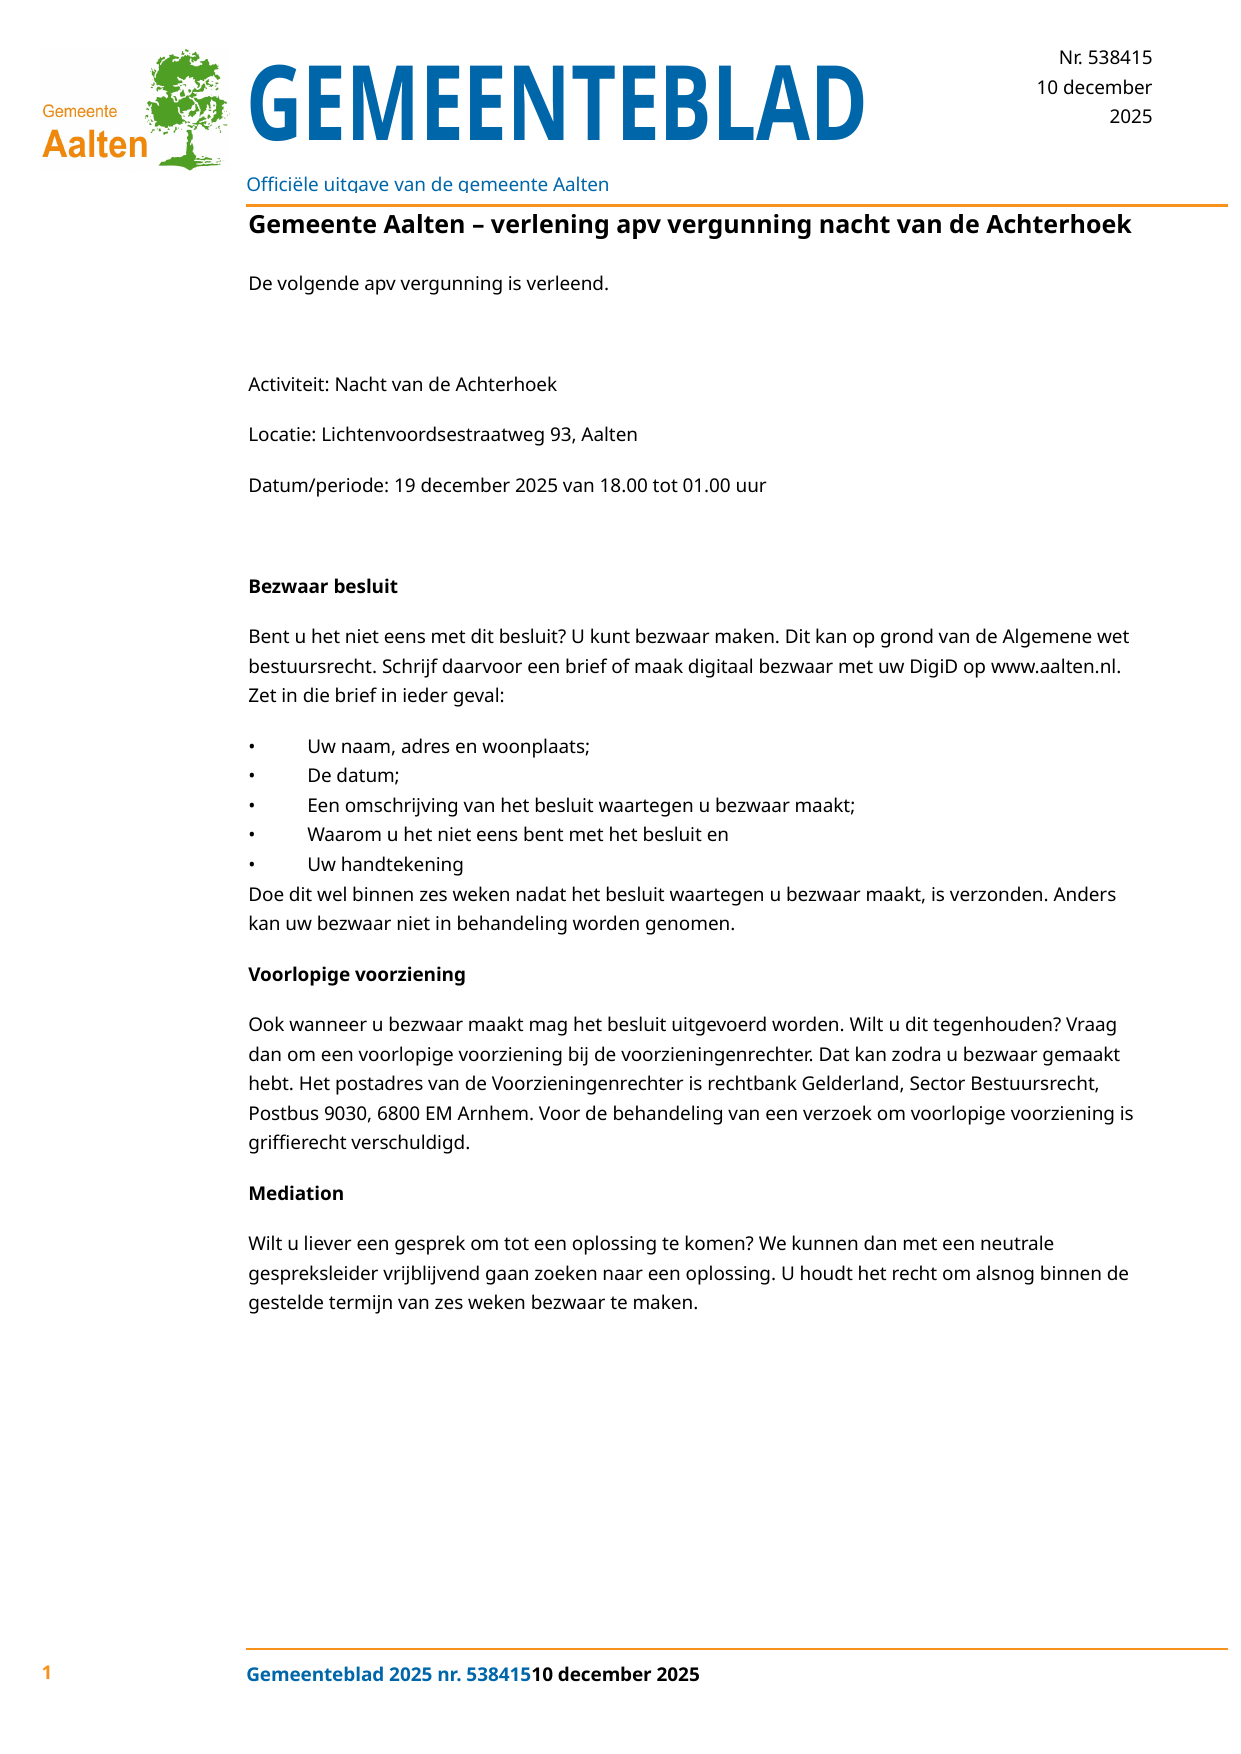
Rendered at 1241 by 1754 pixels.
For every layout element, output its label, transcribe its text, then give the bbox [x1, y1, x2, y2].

text De volgende apv vergunning is verleend. [248, 270, 1152, 296]
text Doe dit wel binnen zes weken nadat het besluit waartegen u bezwaar maakt, is verzonden. Anders kan uw bezwaar niet in behandeling worden genomen. [248, 881, 1152, 936]
text Mediation [248, 1180, 1152, 1206]
list Een omschrijving van het besluit waartegen u bezwaar maakt; [248, 792, 1152, 818]
text Activiteit: Nacht van de Achterhoek [248, 371, 1152, 397]
list De datum; [248, 762, 1152, 788]
text Bezwaar besluit [248, 573, 1152, 598]
text Gemeente Aalten – verlening apv vergunning nacht van de Achterhoek [248, 207, 1152, 241]
list Uw handtekening [248, 851, 1152, 877]
text Wilt u liever een gesprek om tot een oplossing te komen? We kunnen dan met een neutrale gespreksleider vrijblijvend gaan zoeken naar een oplossing. U houdt het recht om alsnog binnen de gestelde termijn van zes weken bezwaar te maken. [248, 1230, 1152, 1315]
text Locatie: Lichtenvoordsestraatweg 93, Aalten [248, 422, 1152, 447]
text Bent u het niet eens met dit besluit? U kunt bezwaar maken. Dit kan op grond van de Algemene wet bestuursrecht. Schrijf daarvoor een brief of maak digitaal bezwaar met uw DigiD op www.aalten.nl. Zet in die brief in ieder geval: [248, 623, 1152, 708]
text Ook wanneer u bezwaar maakt mag het besluit uitgevoerd worden. Wilt u dit tegenhouden? Vraag dan om een voorlopige voorziening bij de voorzieningenrechter. Dat kan zodra u bezwaar gemaakt hebt. Het postadres van de Voorzieningenrechter is rechtbank Gelderland, Sector Bestuursrecht, Postbus 9030, 6800 EM Arnhem. Voor de behandeling van een verzoek om voorlopige voorziening is griffierecht verschuldigd. [248, 1011, 1152, 1155]
list Uw naam, adres en woonplaats; [248, 733, 1152, 758]
picture [41, 47, 231, 172]
text Voorlopige voorziening [248, 961, 1152, 986]
list Waarom u het niet eens bent met het besluit en [248, 822, 1152, 847]
text Datum/periode: 19 december 2025 van 18.00 tot 01.00 uur [248, 472, 1152, 498]
